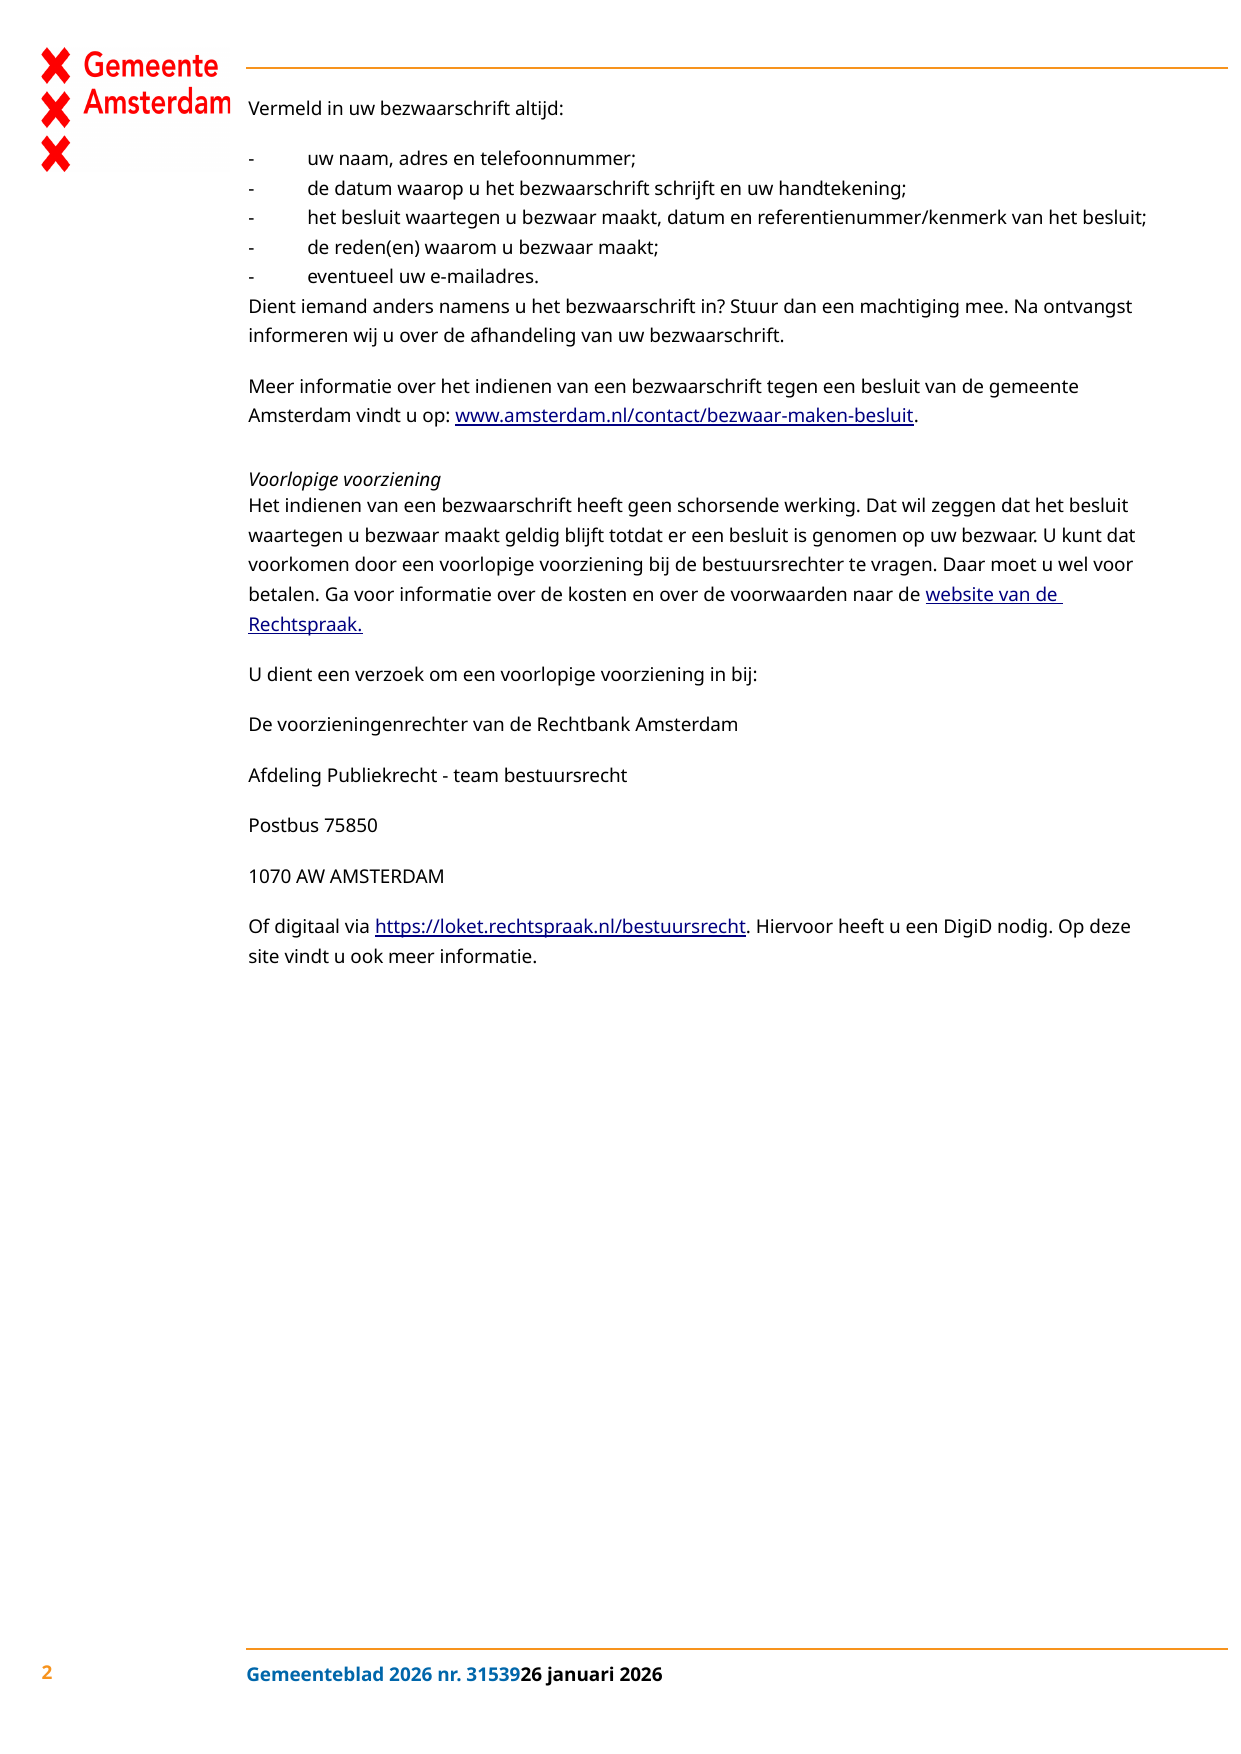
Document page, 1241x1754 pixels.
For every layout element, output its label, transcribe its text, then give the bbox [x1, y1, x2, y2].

picture [41, 47, 231, 172]
list uw naam, adres en telefoonnummer; [248, 145, 1152, 171]
text Meer informatie over het indienen van een bezwaarschrift tegen een besluit van de gemeente Amsterdam vindt u op: www.amsterdam.nl/contact/bezwaar-maken-besluit. [248, 373, 1152, 428]
text Voorlopige voorziening [248, 467, 1152, 492]
text Vermeld in uw bezwaarschrift altijd: [248, 95, 1152, 121]
text De voorzieningenrechter van de Rechtbank Amsterdam [248, 712, 1152, 737]
text Postbus 75850 [248, 812, 1152, 838]
list de datum waarop u het bezwaarschrift schrijft en uw handtekening; [248, 175, 1152, 201]
text Of digitaal via https://loket.rechtspraak.nl/bestuursrecht. Hiervoor heeft u een DigiD nodig. Op deze site vindt u ook meer informatie. [248, 913, 1152, 968]
list het besluit waartegen u bezwaar maakt, datum en referentienummer/kenmerk van het besluit; [248, 204, 1152, 230]
list eventueel uw e-mailadres. [248, 263, 1152, 289]
list de reden(en) waarom u bezwaar maakt; [248, 234, 1152, 260]
text Het indienen van een bezwaarschrift heeft geen schorsende werking. Dat wil zeggen dat het besluit waartegen u bezwaar maakt geldig blijft totdat er een besluit is genomen op uw bezwaar. U kunt dat voorkomen door een voorlopige voorziening bij de bestuursrechter te vragen. Daar moet u wel voor betalen. Ga voor informatie over de kosten en over de voorwaarden naar de website van de Rechtspraak. [248, 492, 1152, 636]
text U dient een verzoek om een voorlopige voorziening in bij: [248, 661, 1152, 687]
text Dient iemand anders namens u het bezwaarschrift in? Stuur dan een machtiging mee. Na ontvangst informeren wij u over de afhandeling van uw bezwaarschrift. [248, 293, 1152, 348]
text 1070 AW AMSTERDAM [248, 863, 1152, 888]
text Afdeling Publiekrecht - team bestuursrecht [248, 762, 1152, 788]
